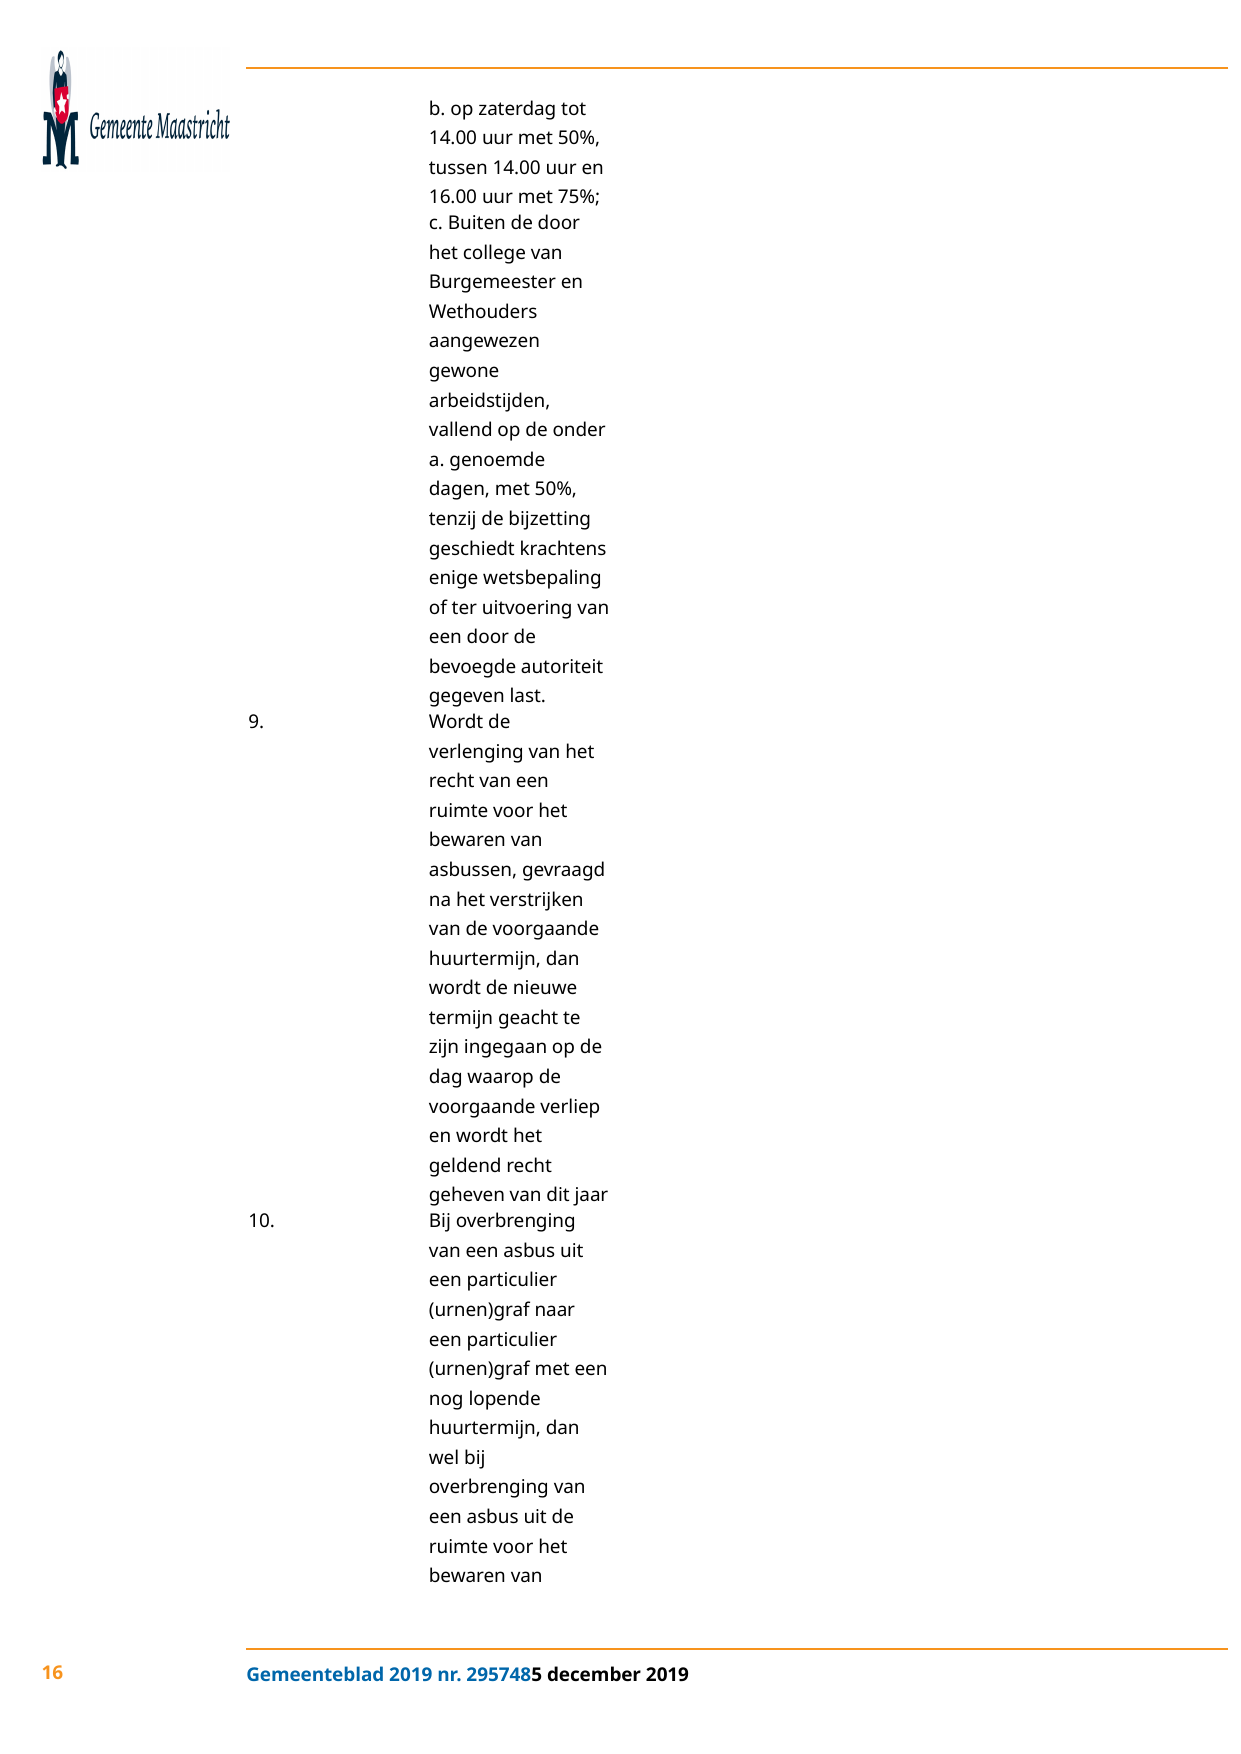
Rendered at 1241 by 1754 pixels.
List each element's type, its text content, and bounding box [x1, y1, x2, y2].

table_cell [790, 209, 971, 708]
table_cell b. op zaterdag tot 14.00 uur met 50%, tussen 14.00 uur en 16.00 uur met 75%; [429, 95, 609, 209]
table_cell [609, 708, 790, 1207]
table_cell c. Buiten de door het college van Burgemeester en Wethouders aangewezen gewone arbeidstijden, vallend op de onder a. genoemde dagen, met 50%, tenzij de bijzetting geschiedt krachtens enige wetsbepaling of ter uitvoering van een door de bevoegde autoriteit gegeven last. [429, 209, 609, 708]
picture [41, 47, 231, 172]
table_cell [248, 95, 429, 209]
table_cell [790, 95, 971, 209]
table_cell 10. [248, 1208, 429, 1588]
table_cell [248, 209, 429, 708]
table_cell 9. [248, 708, 429, 1207]
table_cell Wordt de verlenging van het recht van een ruimte voor het bewaren van asbussen, gevraagd na het verstrijken van de voorgaande huurtermijn, dan wordt de nieuwe termijn geacht te zijn ingegaan op de dag waarop de voorgaande verliep en wordt het geldend recht geheven van dit jaar [429, 708, 609, 1207]
table_cell [609, 209, 790, 708]
table_cell Bij overbrenging van een asbus uit een particulier (urnen)graf naar een particulier (urnen)graf met een nog lopende huurtermijn, dan wel bij overbrenging van een asbus uit de ruimte voor het bewaren van [429, 1208, 609, 1588]
table_cell [609, 1208, 790, 1588]
table_cell [609, 95, 790, 209]
table_cell [790, 1208, 971, 1588]
table_cell [971, 95, 1152, 209]
table_cell [790, 708, 971, 1207]
table_cell [971, 209, 1152, 708]
